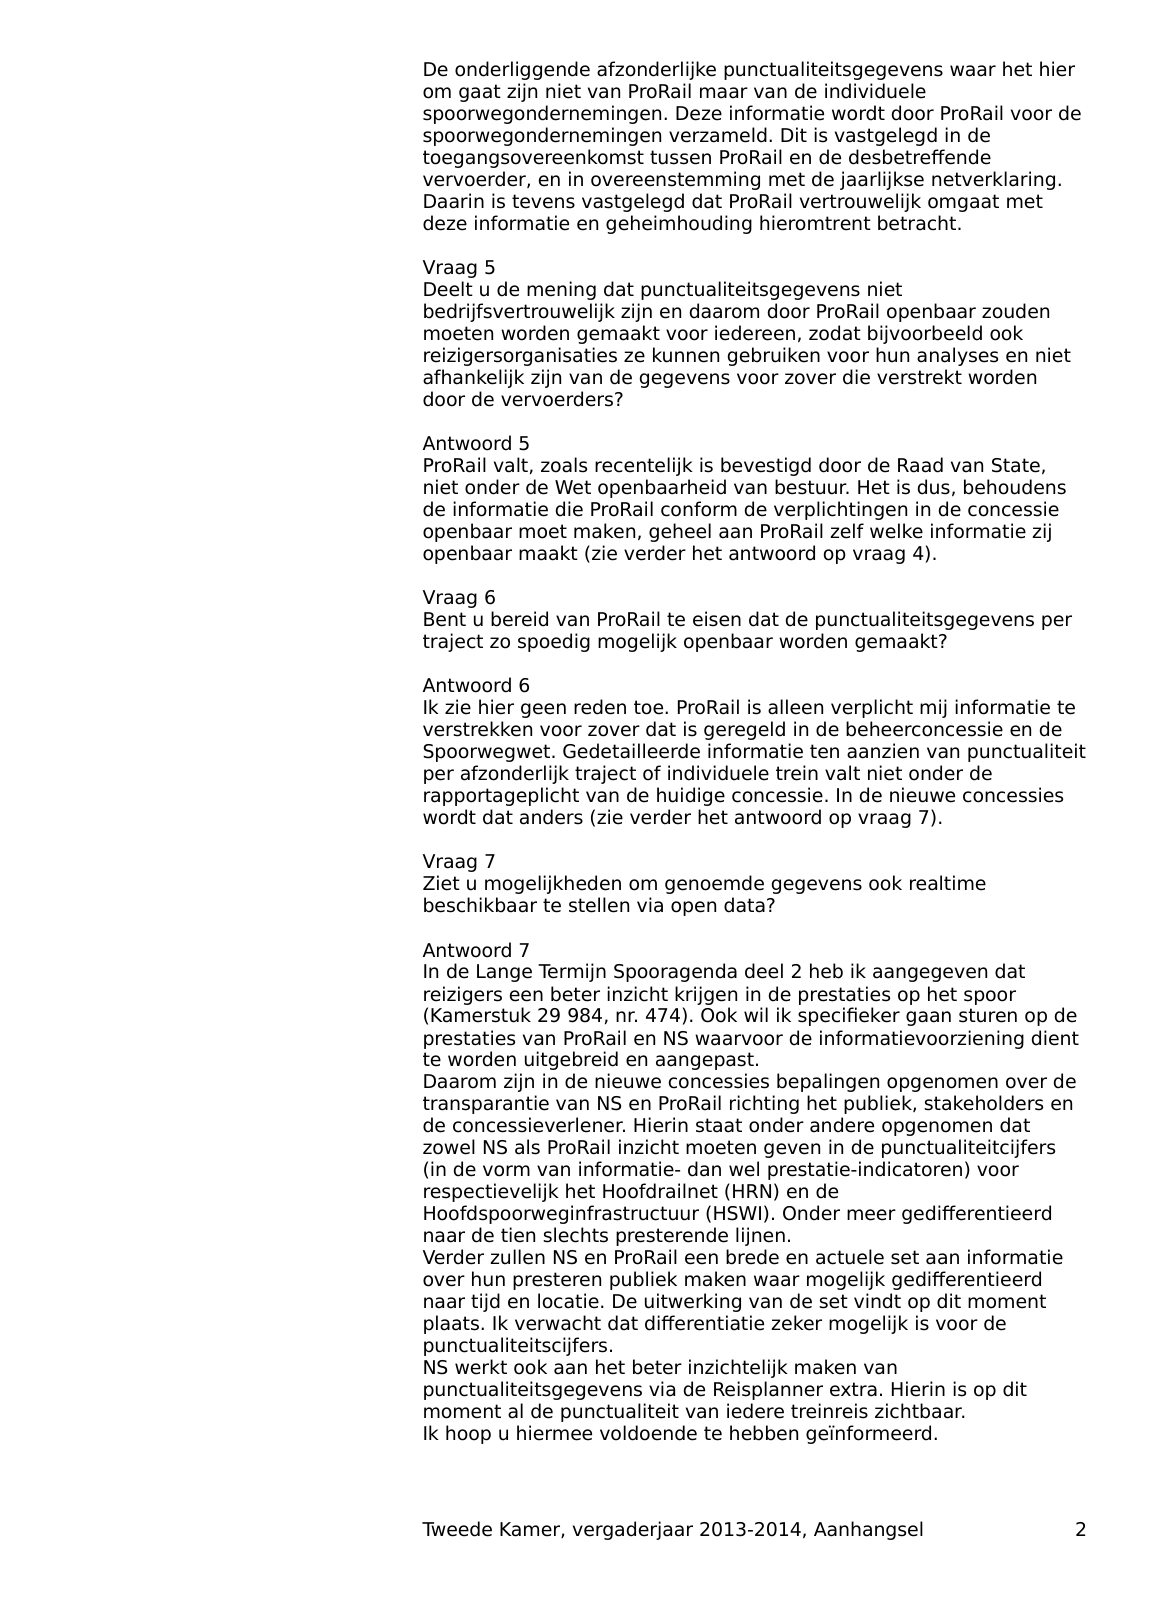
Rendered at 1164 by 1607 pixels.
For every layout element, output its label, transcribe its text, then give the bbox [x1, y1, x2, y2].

text Vraag 6 [422, 587, 1087, 609]
text Daarom zijn in de nieuwe concessies bepalingen opgenomen over de transparantie van NS en ProRail richting het publiek, stakeholders en de concessieverlener. Hierin staat onder andere opgenomen dat zowel NS als ProRail inzicht moeten geven in de punctualiteitcijfers (in de vorm van informatie- dan wel prestatie-indicatoren) voor respectievelijk het Hoofdrailnet (HRN) en de Hoofdspoorweginfrastructuur (HSWI). Onder meer gedifferentieerd naar de tien slechts presterende lijnen. [422, 1071, 1087, 1247]
text Bent u bereid van ProRail te eisen dat de punctualiteitsgegevens per traject zo spoedig mogelijk openbaar worden gemaakt? [422, 609, 1087, 653]
text Ik hoop u hiermee voldoende te hebben geïnformeerd. [422, 1423, 1087, 1445]
text Vraag 7 [422, 851, 1087, 873]
text Verder zullen NS en ProRail een brede en actuele set aan informatie over hun presteren publiek maken waar mogelijk gedifferentieerd naar tijd en locatie. De uitwerking van de set vindt op dit moment plaats. Ik verwacht dat differentiatie zeker mogelijk is voor de punctualiteitscijfers. [422, 1247, 1087, 1357]
text ProRail valt, zoals recentelijk is bevestigd door de Raad van State, niet onder de Wet openbaarheid van bestuur. Het is dus, behoudens de informatie die ProRail conform de verplichtingen in de concessie openbaar moet maken, geheel aan ProRail zelf welke informatie zij openbaar maakt (zie verder het antwoord op vraag 4). [422, 455, 1087, 565]
text Ziet u mogelijkheden om genoemde gegevens ook realtime beschikbaar te stellen via open data? [422, 873, 1087, 917]
text NS werkt ook aan het beter inzichtelijk maken van punctualiteitsgegevens via de Reisplanner extra. Hierin is op dit moment al de punctualiteit van iedere treinreis zichtbaar. [422, 1357, 1087, 1423]
text Antwoord 6 [422, 675, 1087, 697]
text Antwoord 7 [422, 939, 1087, 961]
text Deelt u de mening dat punctualiteitsgegevens niet bedrijfsvertrouwelijk zijn en daarom door ProRail openbaar zouden moeten worden gemaakt voor iedereen, zodat bijvoorbeeld ook reizigersorganisaties ze kunnen gebruiken voor hun analyses en niet afhankelijk zijn van de gegevens voor zover die verstrekt worden door de vervoerders? [422, 279, 1087, 411]
text Antwoord 5 [422, 433, 1087, 455]
text Ik zie hier geen reden toe. ProRail is alleen verplicht mij informatie te verstrekken voor zover dat is geregeld in de beheerconcessie en de Spoorwegwet. Gedetailleerde informatie ten aanzien van punctualiteit per afzonderlijk traject of individuele trein valt niet onder de rapportageplicht van de huidige concessie. In de nieuwe concessies wordt dat anders (zie verder het antwoord op vraag 7). [422, 697, 1087, 829]
text De onderliggende afzonderlijke punctualiteitsgegevens waar het hier om gaat zijn niet van ProRail maar van de individuele spoorwegondernemingen. Deze informatie wordt door ProRail voor de spoorwegondernemingen verzameld. Dit is vastgelegd in de toegangsovereenkomst tussen ProRail en de desbetreffende vervoerder, en in overeenstemming met de jaarlijkse netverklaring. Daarin is tevens vastgelegd dat ProRail vertrouwelijk omgaat met deze informatie en geheimhouding hieromtrent betracht. [422, 59, 1087, 235]
text In de Lange Termijn Spooragenda deel 2 heb ik aangegeven dat reizigers een beter inzicht krijgen in de prestaties op het spoor (Kamerstuk 29 984, nr. 474). Ook wil ik specifieker gaan sturen op de prestaties van ProRail en NS waarvoor de informatievoorziening dient te worden uitgebreid en aangepast. [422, 961, 1087, 1071]
text Vraag 5 [422, 257, 1087, 279]
